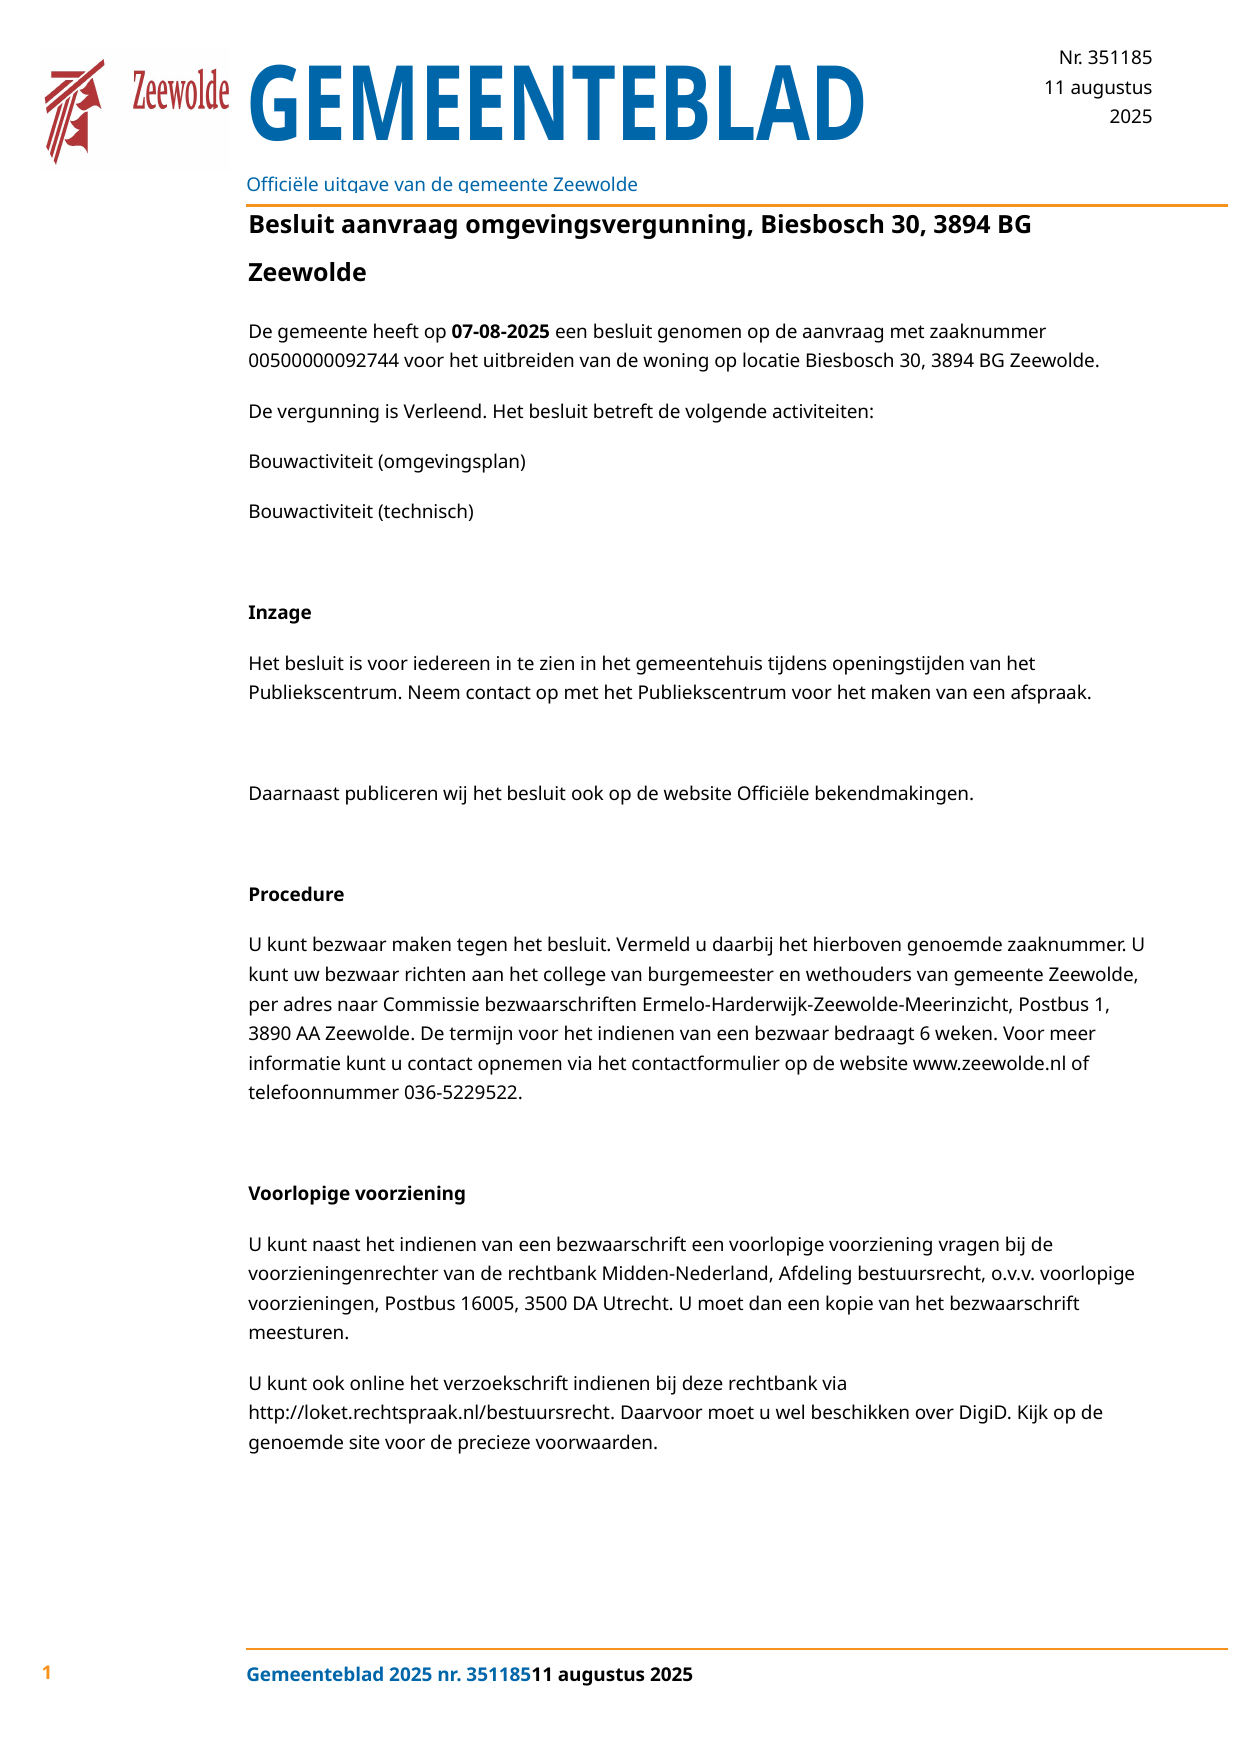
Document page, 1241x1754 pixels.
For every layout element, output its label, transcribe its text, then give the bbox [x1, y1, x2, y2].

text Besluit aanvraag omgevingsvergunning, Biesbosch 30, 3894 BG Zeewolde [248, 207, 1152, 288]
text Bouwactiviteit (technisch) [248, 499, 1152, 524]
text Daarnaast publiceren wij het besluit ook op de website Officiële bekendmakingen. [248, 780, 1152, 806]
text De vergunning is Verleend. Het besluit betreft de volgende activiteiten: [248, 398, 1152, 424]
picture [41, 47, 231, 172]
text De gemeente heeft op 07-08-2025 een besluit genomen op de aanvraag met zaaknummer 00500000092744 voor het uitbreiden van de woning op locatie Biesbosch 30, 3894 BG Zeewolde. [248, 318, 1152, 373]
text Het besluit is voor iedereen in te zien in het gemeentehuis tijdens openingstijden van het Publiekscentrum. Neem contact op met het Publiekscentrum voor het maken van een afspraak. [248, 650, 1152, 705]
text Bouwactiviteit (omgevingsplan) [248, 448, 1152, 474]
text U kunt ook online het verzoekschrift indienen bij deze rechtbank via http://loket.rechtspraak.nl/bestuursrecht. Daarvoor moet u wel beschikken over DigiD. Kijk op de genoemde site voor de precieze voorwaarden. [248, 1370, 1152, 1455]
text U kunt naast het indienen van een bezwaarschrift een voorlopige voorziening vragen bij de voorzieningenrechter van de rechtbank Midden-Nederland, Afdeling bestuursrecht, o.v.v. voorlopige voorzieningen, Postbus 16005, 3500 DA Utrecht. U moet dan een kopie van het bezwaarschrift meesturen. [248, 1231, 1152, 1345]
text Voorlopige voorziening [248, 1180, 1152, 1206]
text Procedure [248, 881, 1152, 907]
text Inzage [248, 599, 1152, 625]
text U kunt bezwaar maken tegen het besluit. Vermeld u daarbij het hierboven genoemde zaaknummer. U kunt uw bezwaar richten aan het college van burgemeester en wethouders van gemeente Zeewolde, per adres naar Commissie bezwaarschriften Ermelo-Harderwijk-Zeewolde-Meerinzicht, Postbus 1, 3890 AA Zeewolde. De termijn voor het indienen van een bezwaar bedraagt 6 weken. Voor meer informatie kunt u contact opnemen via het contactformulier op de website www.zeewolde.nl of telefoonnummer 036-5229522. [248, 932, 1152, 1105]
